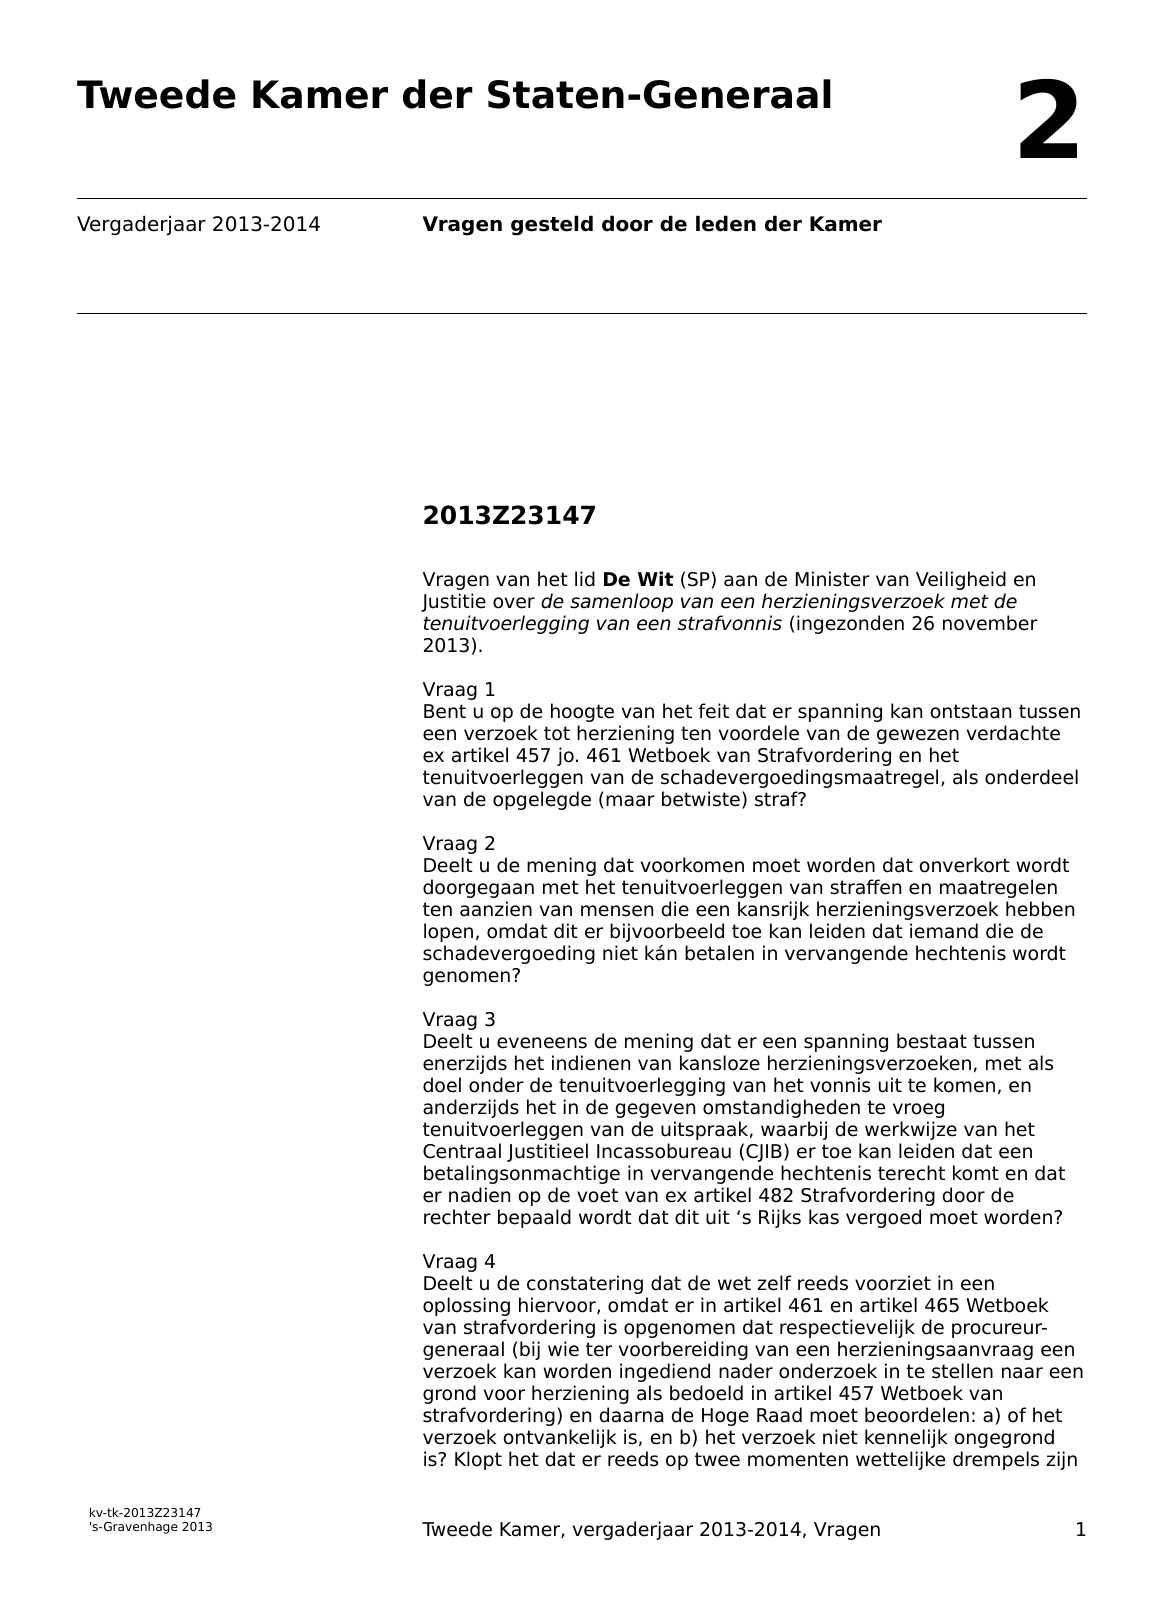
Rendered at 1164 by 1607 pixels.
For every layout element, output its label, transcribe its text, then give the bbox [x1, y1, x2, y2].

text kv-tk-2013Z23147 [88, 1506, 323, 1520]
text Vraag 1 [422, 679, 1087, 701]
text Deelt u eveneens de mening dat er een spanning bestaat tussen enerzijds het indienen van kansloze herzieningsverzoeken, met als doel onder de tenuitvoerlegging van het vonnis uit te komen, en anderzijds het in de gegeven omstandigheden te vroeg tenuitvoerleggen van de uitspraak, waarbij de werkwijze van het Centraal Justitieel Incassobureau (CJIB) er toe kan leiden dat een betalingsonmachtige in vervangende hechtenis terecht komt en dat er nadien op de voet van ex artikel 482 Strafvordering door de rechter bepaald wordt dat dit uit ‘s Rijks kas vergoed moet worden? [422, 1031, 1087, 1229]
text 2013Z23147 [422, 501, 1087, 531]
table_header Tweede Kamer der Staten-Generaal [77, 59, 886, 198]
text Deelt u de constatering dat de wet zelf reeds voorziet in een oplossing hiervoor, omdat er in artikel 461 en artikel 465 Wetboek van strafvordering is opgenomen dat respectievelijk de procureur-generaal (bij wie ter voorbereiding van een herzieningsaanvraag een verzoek kan worden ingediend nader onderzoek in te stellen naar een grond voor herziening als bedoeld in artikel 457 Wetboek van strafvordering) en daarna de Hoge Raad moet beoordelen: a) of het verzoek ontvankelijk is, en b) het verzoek niet kennelijk ongegrond is? Klopt het dat er reeds op twee momenten wettelijke drempels zijn [422, 1273, 1087, 1471]
table_cell Vragen gesteld door de leden der Kamer [422, 199, 1087, 313]
table_header 2 [886, 59, 1087, 198]
table_cell Vergaderjaar 2013-2014 [77, 199, 422, 313]
text Vraag 3 [422, 1009, 1087, 1031]
text Vraag 4 [422, 1251, 1087, 1273]
text Vraag 2 [422, 833, 1087, 855]
text Deelt u de mening dat voorkomen moet worden dat onverkort wordt doorgegaan met het tenuitvoerleggen van straffen en maatregelen ten aanzien van mensen die een kansrijk herzieningsverzoek hebben lopen, omdat dit er bijvoorbeeld toe kan leiden dat iemand die de schadevergoeding niet kán betalen in vervangende hechtenis wordt genomen? [422, 855, 1087, 987]
text Bent u op de hoogte van het feit dat er spanning kan ontstaan tussen een verzoek tot herziening ten voordele van de gewezen verdachte ex artikel 457 jo. 461 Wetboek van Strafvordering en het tenuitvoerleggen van de schadevergoedingsmaatregel, als onderdeel van de opgelegde (maar betwiste) straf? [422, 701, 1087, 811]
text Vragen van het lid De Wit (SP) aan de Minister van Veiligheid en Justitie over de samenloop van een herzieningsverzoek met de tenuitvoerlegging van een strafvonnis (ingezonden 26 november 2013). [422, 569, 1087, 657]
text 's-Gravenhage 2013 [88, 1520, 323, 1534]
